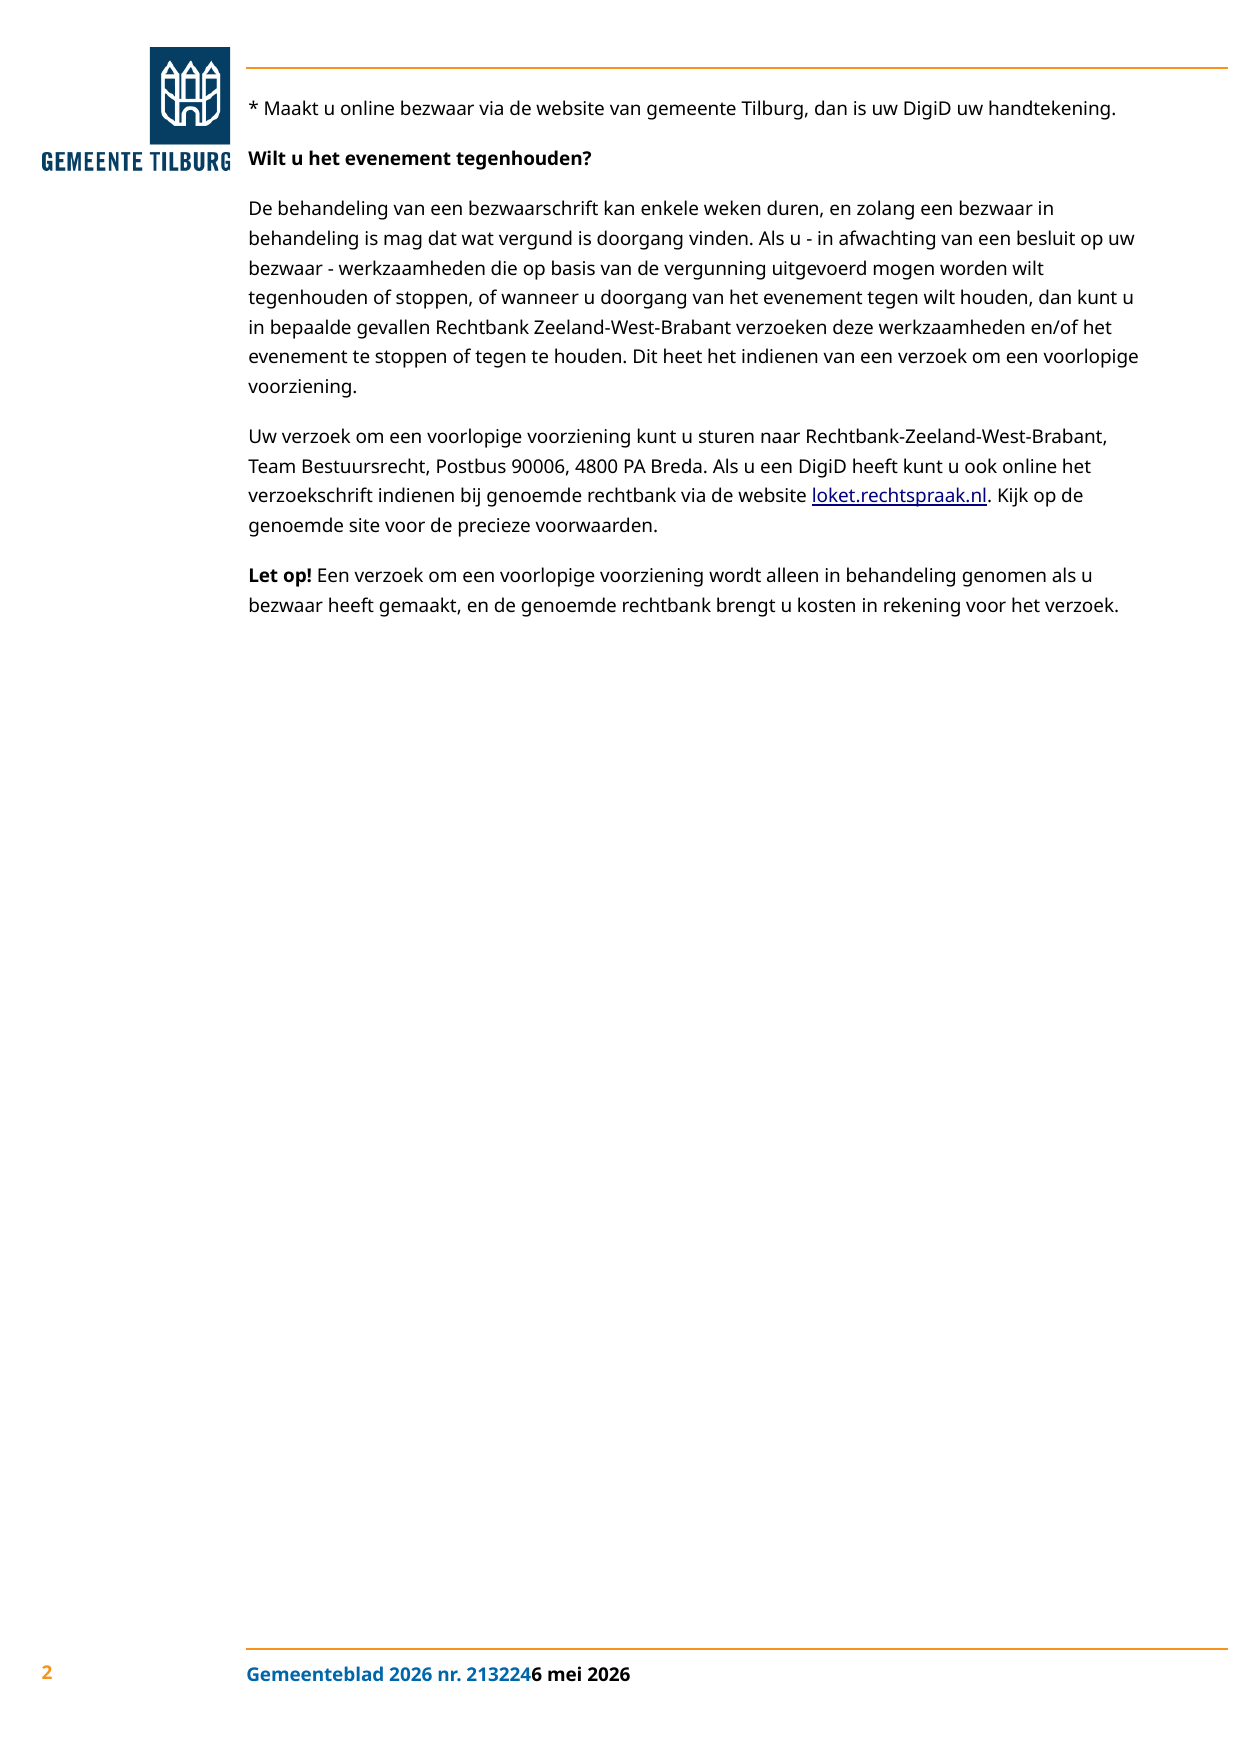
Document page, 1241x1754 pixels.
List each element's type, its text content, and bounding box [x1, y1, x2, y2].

text * Maakt u online bezwaar via de website van gemeente Tilburg, dan is uw DigiD uw handtekening. [248, 95, 1152, 121]
text Let op! Een verzoek om een voorlopige voorziening wordt alleen in behandeling genomen als u bezwaar heeft gemaakt, en de genoemde rechtbank brengt u kosten in rekening voor het verzoek. [248, 563, 1152, 618]
text Uw verzoek om een voorlopige voorziening kunt u sturen naar Rechtbank-Zeeland-West-Brabant, Team Bestuursrecht, Postbus 90006, 4800 PA Breda. Als u een DigiD heeft kunt u ook online het verzoekschrift indienen bij genoemde rechtbank via de website loket.rechtspraak.nl. Kijk op de genoemde site voor de precieze voorwaarden. [248, 423, 1152, 538]
text Wilt u het evenement tegenhouden? [248, 145, 1152, 171]
text De behandeling van een bezwaarschrift kan enkele weken duren, en zolang een bezwaar in behandeling is mag dat wat vergund is doorgang vinden. Als u - in afwachting van een besluit op uw bezwaar - werkzaamheden die op basis van de vergunning uitgevoerd mogen worden wilt tegenhouden of stoppen, of wanneer u doorgang van het evenement tegen wilt houden, dan kunt u in bepaalde gevallen Rechtbank Zeeland-West-Brabant verzoeken deze werkzaamheden en/of het evenement te stoppen of tegen te houden. Dit heet het indienen van een verzoek om een voorlopige voorziening. [248, 196, 1152, 399]
picture [41, 47, 231, 172]
